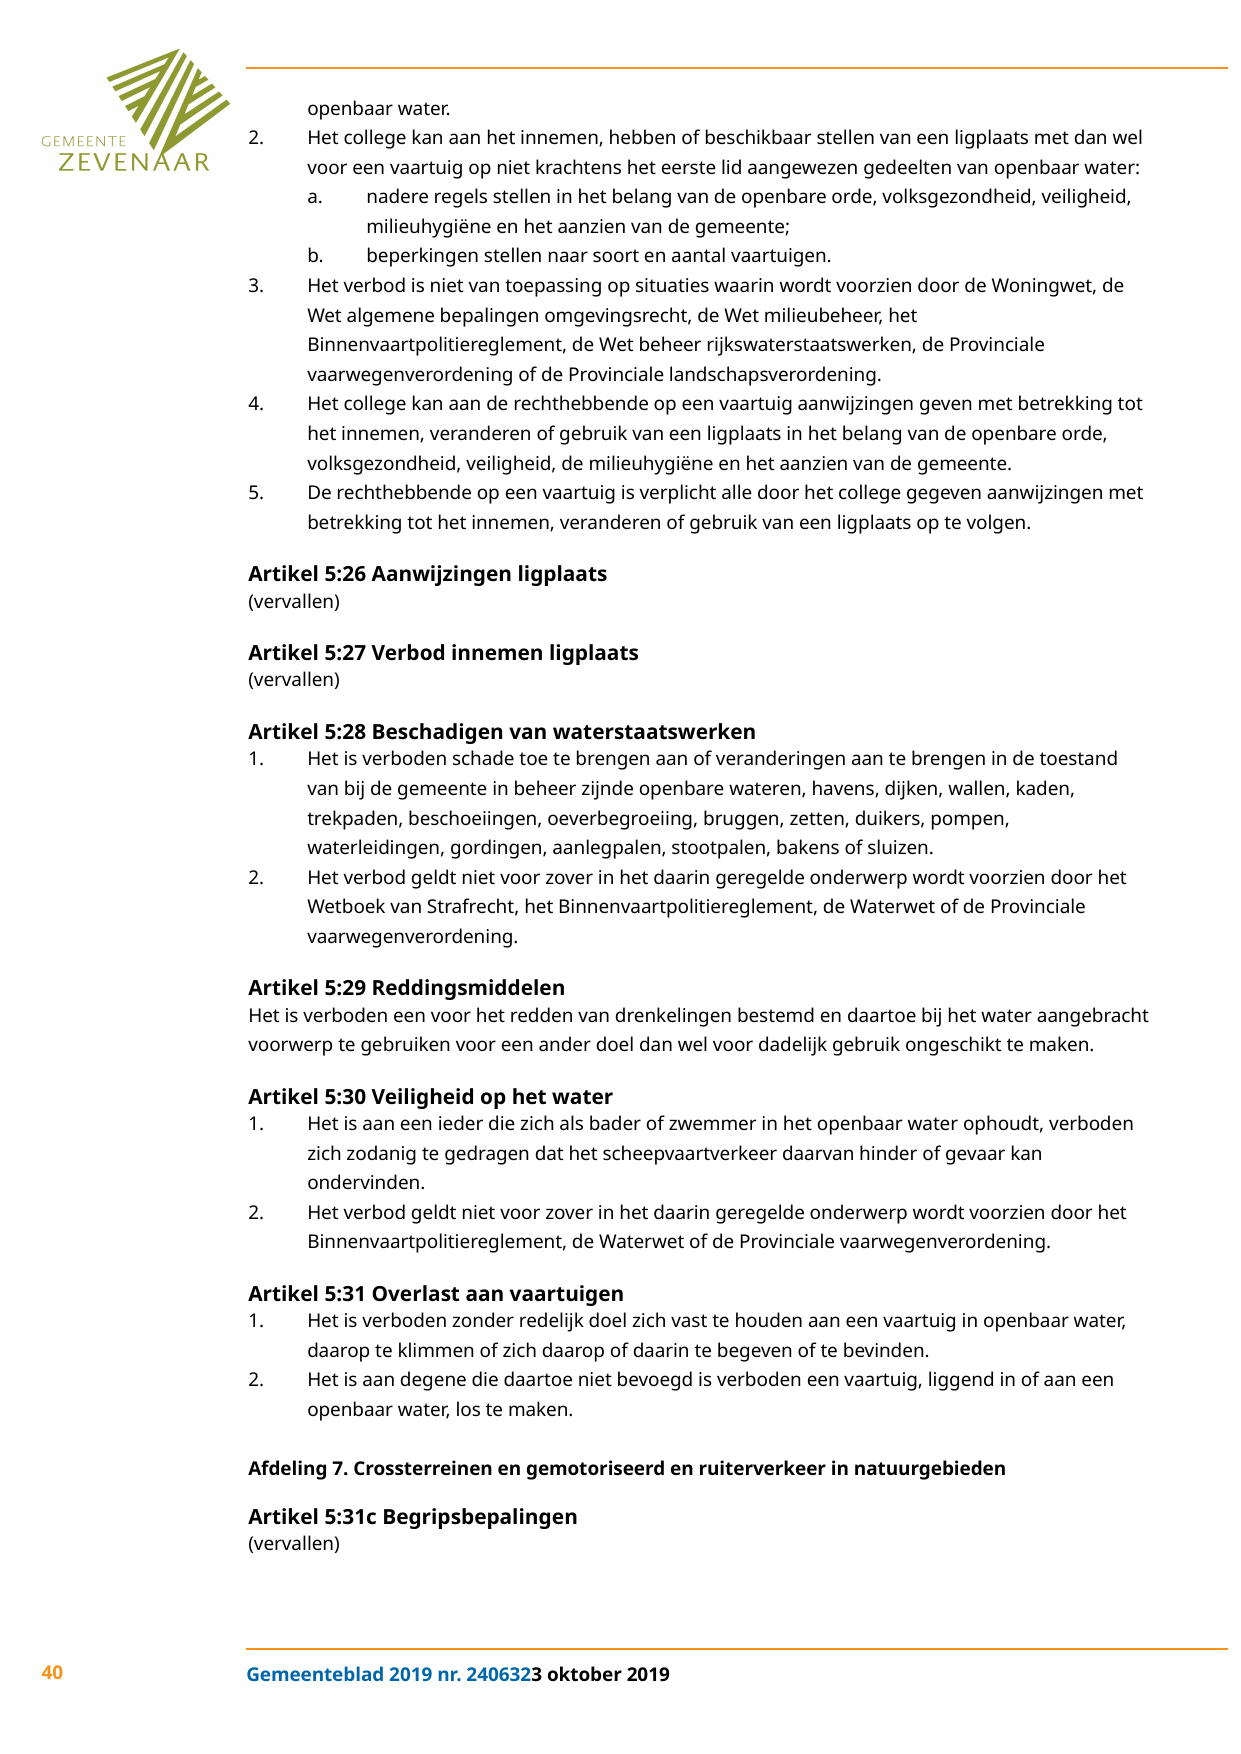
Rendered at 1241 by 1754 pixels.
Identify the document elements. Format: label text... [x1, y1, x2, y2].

text Artikel 5:28 Beschadigen van waterstaatswerken [248, 717, 1152, 746]
list Het college kan aan het innemen, hebben of beschikbaar stellen van een ligplaats met dan wel voor een vaartuig op niet krachtens het eerste lid aangewezen gedeelten van openbaar water: [248, 124, 1152, 180]
list openbaar water. [248, 95, 1152, 121]
list Het verbod is niet van toepassing op situaties waarin wordt voorzien door de Woningwet, de Wet algemene bepalingen omgevingsrecht, de Wet milieubeheer, het Binnenvaartpolitiereglement, de Wet beheer rijkswaterstaatswerken, de Provinciale vaarwegenverordening of de Provinciale landschapsverordening. [248, 272, 1152, 387]
text Artikel 5:26 Aanwijzingen ligplaats [248, 559, 1152, 588]
text Artikel 5:30 Veiligheid op het water [248, 1082, 1152, 1110]
list beperkingen stellen naar soort en aantal vaartuigen. [307, 243, 1152, 268]
list Het college kan aan de rechthebbende op een vaartuig aanwijzingen geven met betrekking tot het innemen, veranderen of gebruik van een ligplaats in het belang van de openbare orde, volksgezondheid, veiligheid, de milieuhygiëne en het aanzien van de gemeente. [248, 391, 1152, 476]
text Het is verboden een voor het redden van drenkelingen bestemd en daartoe bij het water aangebracht voorwerp te gebruiken voor een ander doel dan wel voor dadelijk gebruik ongeschikt te maken. [248, 1002, 1152, 1057]
text Artikel 5:31c Begripsbepalingen [248, 1502, 1152, 1530]
text Afdeling 7. Crossterreinen en gemotoriseerd en ruiterverkeer in natuurgebieden [248, 1455, 1152, 1481]
text Artikel 5:27 Verbod innemen ligplaats [248, 638, 1152, 667]
list Het verbod geldt niet voor zover in het daarin geregelde onderwerp wordt voorzien door het Wetboek van Strafrecht, het Binnenvaartpolitiereglement, de Waterwet of de Provinciale vaarwegenverordening. [248, 864, 1152, 949]
text Artikel 5:29 Reddingsmiddelen [248, 973, 1152, 1002]
list nadere regels stellen in het belang van de openbare orde, volksgezondheid, veiligheid, milieuhygiëne en het aanzien van de gemeente; [307, 183, 1152, 239]
list Het is verboden schade toe te brengen aan of veranderingen aan te brengen in de toestand van bij de gemeente in beheer zijnde openbare wateren, havens, dijken, wallen, kaden, trekpaden, beschoeiingen, oeverbegroeiing, bruggen, zetten, duikers, pompen, waterleidingen, gordingen, aanlegpalen, stootpalen, bakens of sluizen. [248, 746, 1152, 860]
list Het is aan degene die daartoe niet bevoegd is verboden een vaartuig, liggend in of aan een openbaar water, los te maken. [248, 1367, 1152, 1422]
text (vervallen) [248, 588, 1152, 613]
text Artikel 5:31 Overlast aan vaartuigen [248, 1279, 1152, 1307]
text (vervallen) [248, 1530, 1152, 1556]
list Het is verboden zonder redelijk doel zich vast te houden aan een vaartuig in openbaar water, daarop te klimmen of zich daarop of daarin te begeven of te bevinden. [248, 1307, 1152, 1363]
list Het is aan een ieder die zich als bader of zwemmer in het openbaar water ophoudt, verboden zich zodanig te gedragen dat het scheepvaartverkeer daarvan hinder of gevaar kan ondervinden. [248, 1110, 1152, 1195]
list Het verbod geldt niet voor zover in het daarin geregelde onderwerp wordt voorzien door het Binnenvaartpolitiereglement, de Waterwet of de Provinciale vaarwegenverordening. [248, 1199, 1152, 1254]
picture [41, 47, 231, 172]
list De rechthebbende op een vaartuig is verplicht alle door het college gegeven aanwijzingen met betrekking tot het innemen, veranderen of gebruik van een ligplaats op te volgen. [248, 479, 1152, 535]
text (vervallen) [248, 667, 1152, 692]
